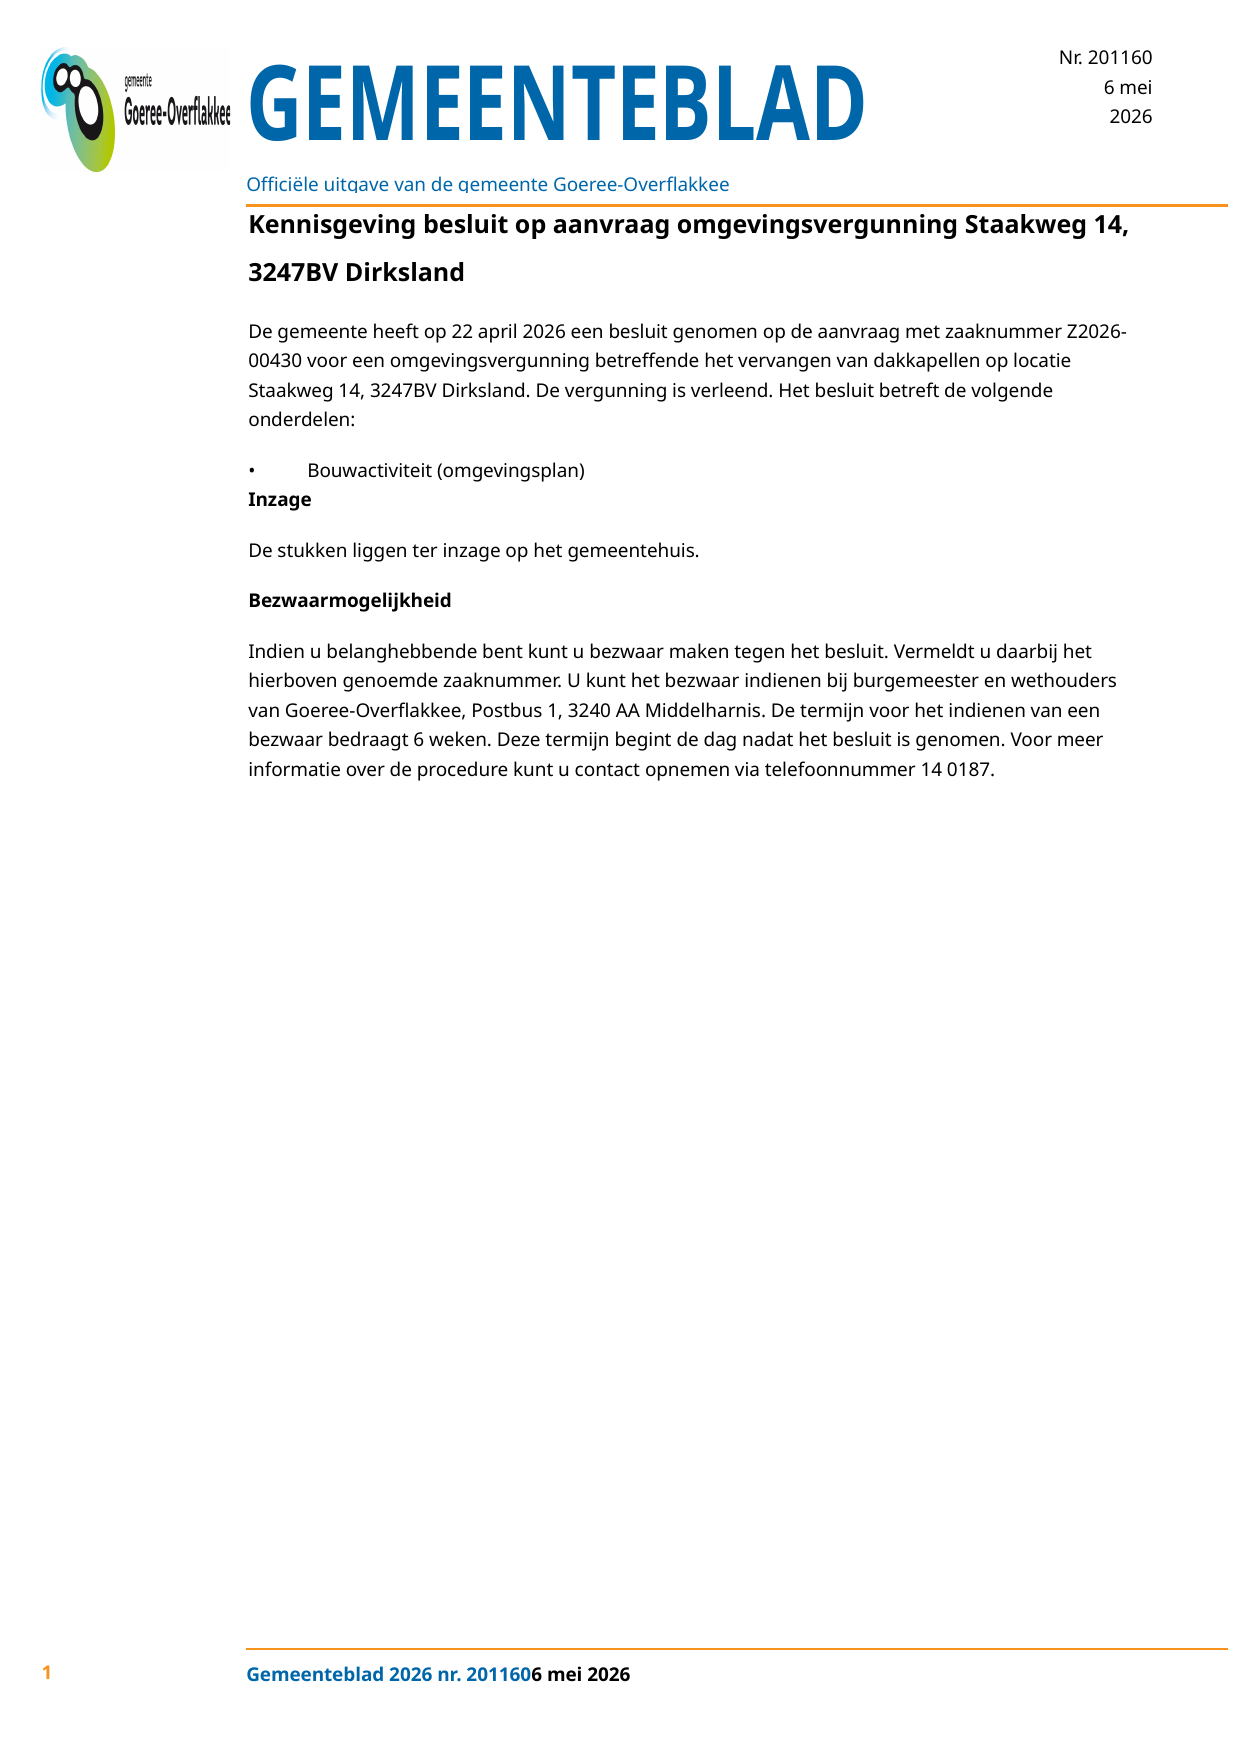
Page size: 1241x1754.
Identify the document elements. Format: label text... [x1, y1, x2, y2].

text De stukken liggen ter inzage op het gemeentehuis. [248, 537, 1152, 563]
picture [41, 47, 231, 172]
list Bouwactiviteit (omgevingsplan) [248, 457, 1152, 483]
text Indien u belanghebbende bent kunt u bezwaar maken tegen het besluit. Vermeldt u daarbij het hierboven genoemde zaaknummer. U kunt het bezwaar indienen bij burgemeester en wethouders van Goeree-Overflakkee, Postbus 1, 3240 AA Middelharnis. De termijn voor het indienen van een bezwaar bedraagt 6 weken. Deze termijn begint de dag nadat het besluit is genomen. Voor meer informatie over de procedure kunt u contact opnemen via telefoonnummer 14 0187. [248, 638, 1152, 782]
text De gemeente heeft op 22 april 2026 een besluit genomen op de aanvraag met zaaknummer Z2026-00430 voor een omgevingsvergunning betreffende het vervangen van dakkapellen op locatie Staakweg 14, 3247BV Dirksland. De vergunning is verleend. Het besluit betreft de volgende onderdelen: [248, 318, 1152, 432]
text Inzage [248, 487, 1152, 512]
text Bezwaarmogelijkheid [248, 587, 1152, 613]
text Kennisgeving besluit op aanvraag omgevingsvergunning Staakweg 14, 3247BV Dirksland [248, 207, 1152, 288]
